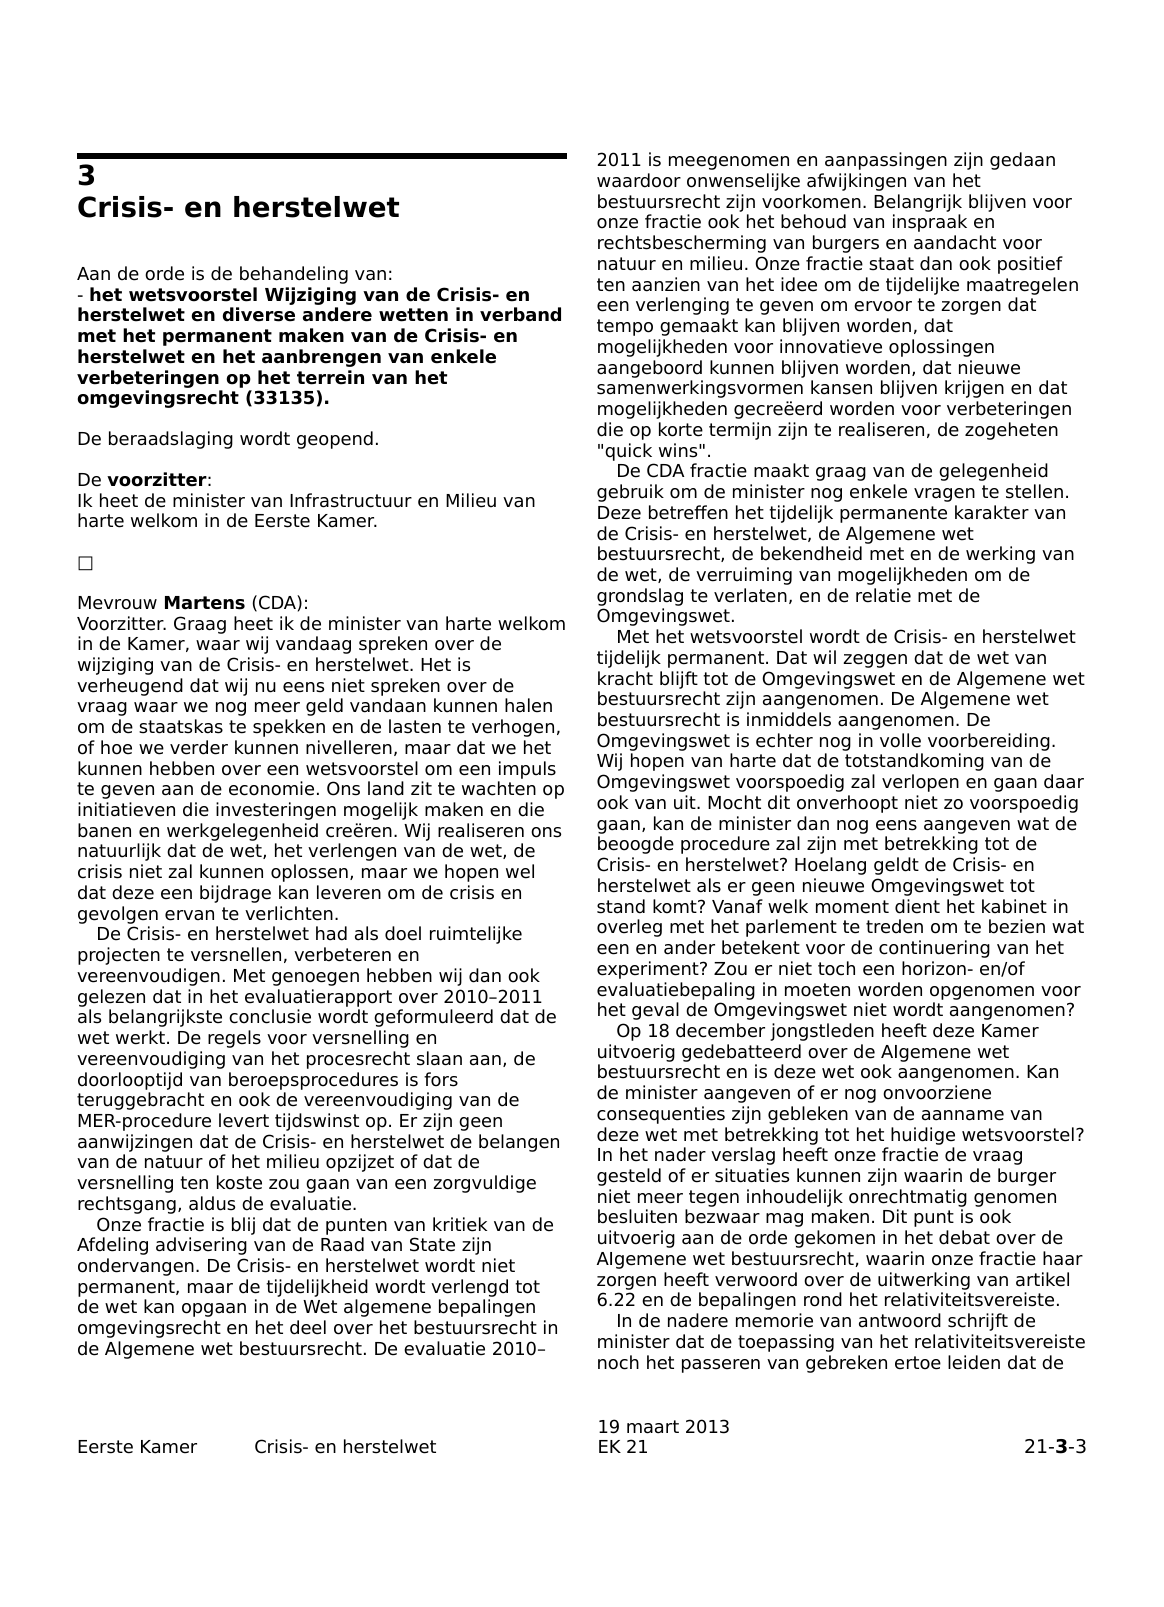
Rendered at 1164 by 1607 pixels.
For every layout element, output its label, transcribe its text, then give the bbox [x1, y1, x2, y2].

text Met het wetsvoorstel wordt de Crisis- en herstelwet tijdelijk permanent. Dat wil zeggen dat de wet van kracht blijft tot de Omgevingswet en de Algemene wet bestuursrecht zijn aangenomen. De Algemene wet bestuursrecht is inmiddels aangenomen. De Omgevingswet is echter nog in volle voorbereiding. Wij hopen van harte dat de totstandkoming van de Omgevingswet voorspoedig zal verlopen en gaan daar ook van uit. Mocht dit onverhoopt niet zo voorspoedig gaan, kan de minister dan nog eens aangeven wat de beoogde procedure zal zijn met betrekking tot de Crisis- en herstelwet? Hoelang geldt de Crisis- en herstelwet als er geen nieuwe Omgevingswet tot stand komt? Vanaf welk moment dient het kabinet in overleg met het parlement te treden om te bezien wat een en ander betekent voor de continuering van het experiment? Zou er niet toch een horizon- en/of evaluatiebepaling in moeten worden opgenomen voor het geval de Omgevingswet niet wordt aangenomen? [596, 627, 1087, 1021]
text Voorzitter. Graag heet ik de minister van harte welkom in de Kamer, waar wij vandaag spreken over de wijziging van de Crisis- en herstelwet. Het is verheugend dat wij nu eens niet spreken over de vraag waar we nog meer geld vandaan kunnen halen om de staatskas te spekken en de lasten te verhogen, of hoe we verder kunnen nivelleren, maar dat we het kunnen hebben over een wetsvoorstel om een impuls te geven aan de economie. Ons land zit te wachten op initiatieven die investeringen mogelijk maken en die banen en werkgelegenheid creëren. Wij realiseren ons natuurlijk dat de wet, het verlengen van de wet, de crisis niet zal kunnen oplossen, maar we hopen wel dat deze een bijdrage kan leveren om de crisis en gevolgen ervan te verlichten. [77, 613, 567, 924]
text □ [77, 552, 567, 573]
text De voorzitter: [77, 470, 567, 490]
text Aan de orde is de behandeling van: [77, 264, 567, 284]
text In de nadere memorie van antwoord schrijft de minister dat de toepassing van het relativiteitsvereiste noch het passeren van gebreken ertoe leiden dat de [596, 1311, 1087, 1373]
text De CDA fractie maakt graag van de gelegenheid gebruik om de minister nog enkele vragen te stellen. Deze betreffen het tijdelijk permanente karakter van de Crisis- en herstelwet, de Algemene wet bestuursrecht, de bekendheid met en de werking van de wet, de verruiming van mogelijkheden om de grondslag te verlaten, en de relatie met de Omgevingswet. [596, 461, 1087, 627]
text De beraadslaging wordt geopend. [77, 429, 567, 450]
text Onze fractie is blij dat de punten van kritiek van de Afdeling advisering van de Raad van State zijn ondervangen. De Crisis- en herstelwet wordt niet permanent, maar de tijdelijkheid wordt verlengd tot de wet kan opgaan in de Wet algemene bepalingen omgevingsrecht en het deel over het bestuursrecht in de Algemene wet bestuursrecht. De evaluatie 2010– [77, 1214, 567, 1359]
text - het wetsvoorstel Wijziging van de Crisis- en herstelwet en diverse andere wetten in verband met het permanent maken van de Crisis- en herstelwet en het aanbrengen van enkele verbeteringen op het terrein van het omgevingsrecht (33135). [77, 284, 567, 409]
text 2011 is meegenomen en aanpassingen zijn gedaan waardoor onwenselijke afwijkingen van het bestuursrecht zijn voorkomen. Belangrijk blijven voor onze fractie ook het behoud van inspraak en rechtsbescherming van burgers en aandacht voor natuur en milieu. Onze fractie staat dan ook positief ten aanzien van het idee om de tijdelijke maatregelen een verlenging te geven om ervoor te zorgen dat tempo gemaakt kan blijven worden, dat mogelijkheden voor innovatieve oplossingen aangeboord kunnen blijven worden, dat nieuwe samenwerkingsvormen kansen blijven krijgen en dat mogelijkheden gecreëerd worden voor verbeteringen die op korte termijn zijn te realiseren, de zogeheten "quick wins". [596, 150, 1087, 461]
text Mevrouw Martens (CDA): [77, 593, 567, 613]
text Ik heet de minister van Infrastructuur en Milieu van harte welkom in de Eerste Kamer. [77, 490, 567, 532]
text De Crisis- en herstelwet had als doel ruimtelijke projecten te versnellen, verbeteren en vereenvoudigen. Met genoegen hebben wij dan ook gelezen dat in het evaluatierapport over 2010–2011 als belangrijkste conclusie wordt geformuleerd dat de wet werkt. De regels voor versnelling en vereenvoudiging van het procesrecht slaan aan, de doorlooptijd van beroepsprocedures is fors teruggebracht en ook de vereenvoudiging van de MER-procedure levert tijdswinst op. Er zijn geen aanwijzingen dat de Crisis- en herstelwet de belangen van de natuur of het milieu opzijzet of dat de versnelling ten koste zou gaan van een zorgvuldige rechtsgang, aldus de evaluatie. [77, 924, 567, 1214]
text Op 18 december jongstleden heeft deze Kamer uitvoerig gedebatteerd over de AIgemene wet bestuursrecht en is deze wet ook aangenomen. Kan de minister aangeven of er nog onvoorziene consequenties zijn gebleken van de aanname van deze wet met betrekking tot het huidige wetsvoorstel? In het nader verslag heeft onze fractie de vraag gesteld of er situaties kunnen zijn waarin de burger niet meer tegen inhoudelijk onrechtmatig genomen besluiten bezwaar mag maken. Dit punt is ook uitvoerig aan de orde gekomen in het debat over de AIgemene wet bestuursrecht, waarin onze fractie haar zorgen heeft verwoord over de uitwerking van artikel 6.22 en de bepalingen rond het relativiteitsvereiste. [596, 1021, 1087, 1311]
title 3 Crisis- en herstelwet [77, 159, 567, 224]
